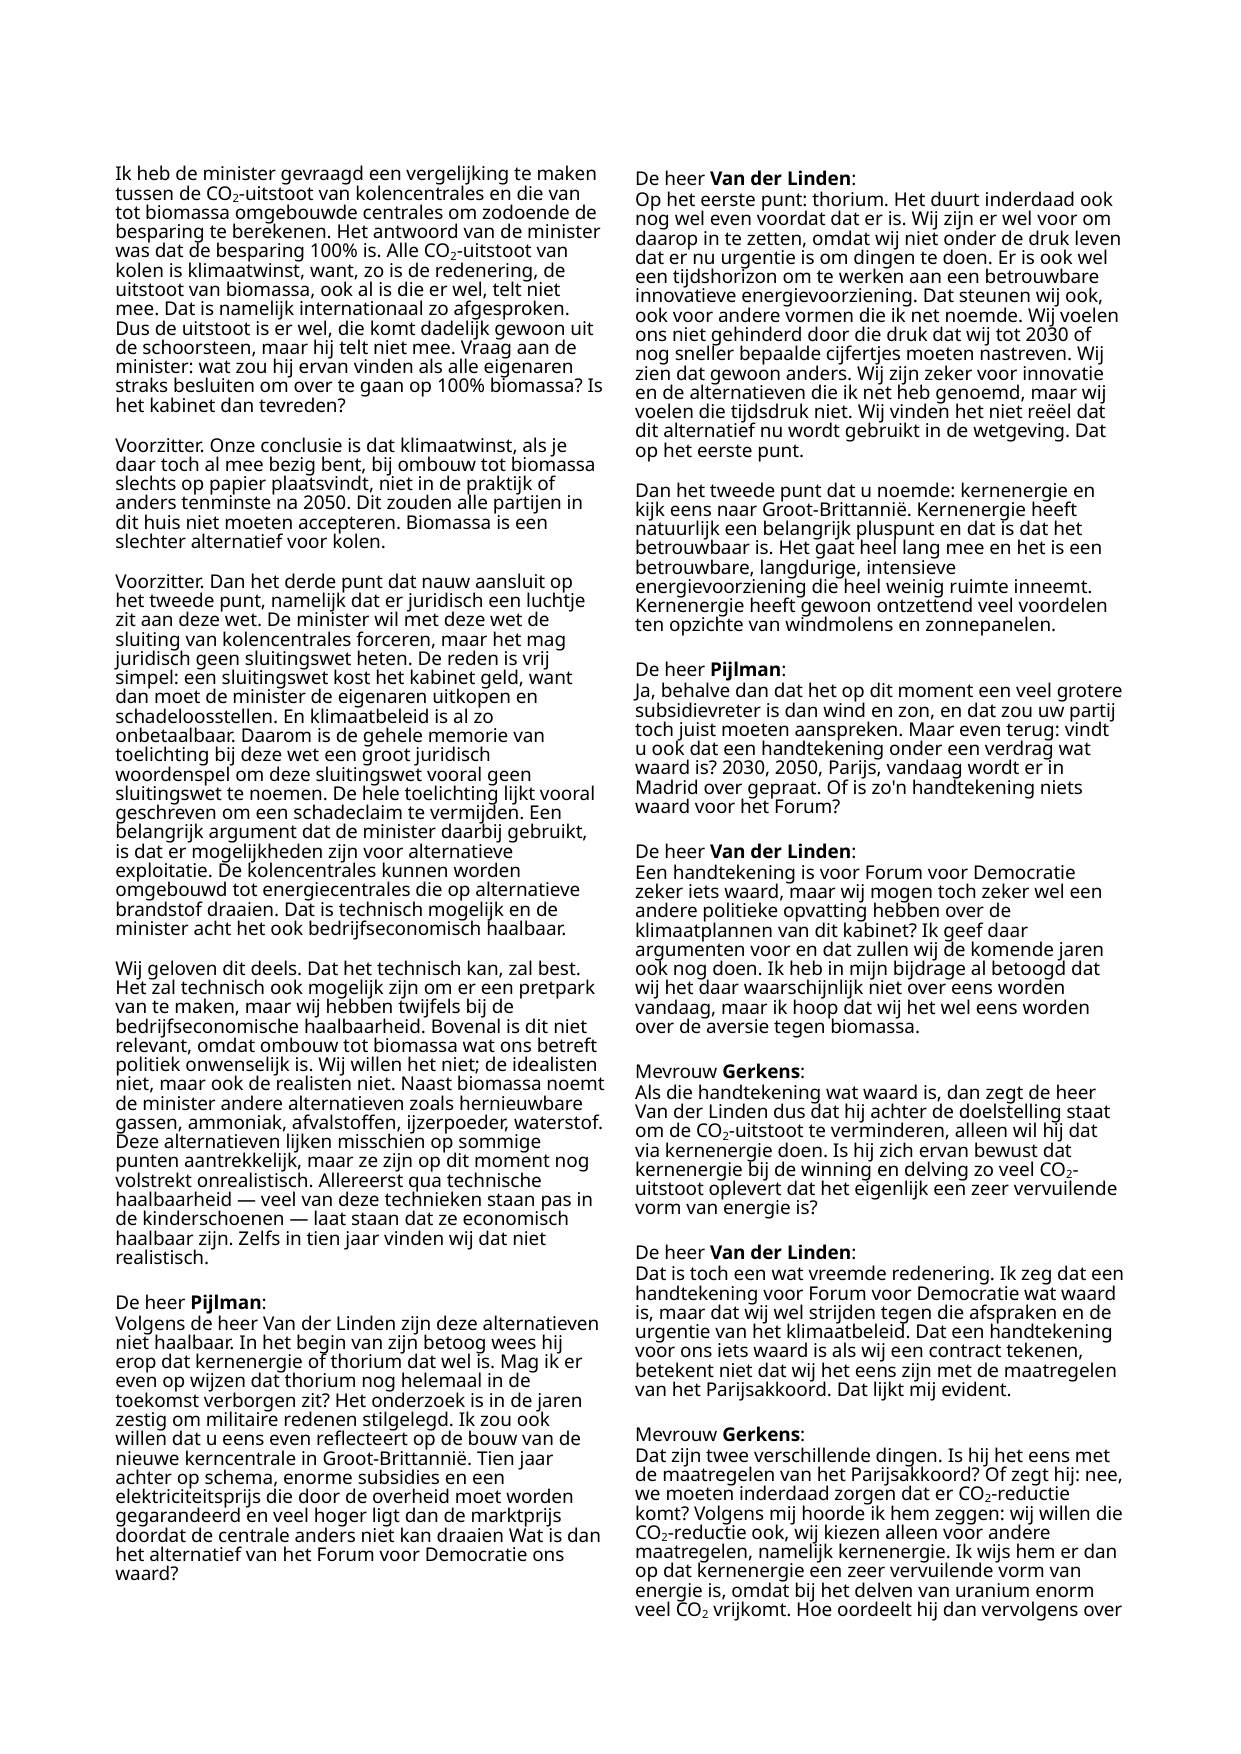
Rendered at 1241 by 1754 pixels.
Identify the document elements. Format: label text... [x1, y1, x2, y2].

text Een handtekening is voor Forum voor Democratie zeker iets waard, maar wij mogen toch zeker wel een andere politieke opvatting hebben over de klimaatplannen van dit kabinet? Ik geef daar argumenten voor en dat zullen wij de komende jaren ook nog doen. Ik heb in mijn bijdrage al betoogd dat wij het daar waarschijnlijk niet over eens worden vandaag, maar ik hoop dat wij het wel eens worden over de aversie tegen biomassa. [635, 864, 1125, 1037]
text Mevrouw Gerkens: [635, 1421, 1125, 1447]
text De heer Van der Linden: [635, 1239, 1125, 1265]
text De heer Van der Linden: [635, 838, 1125, 864]
text Als die handtekening wat waard is, dan zegt de heer Van der Linden dus dat hij achter de doelstelling staat om de CO2-uitstoot te verminderen, alleen wil hij dat via kernenergie doen. Is hij zich ervan bewust dat kernenergie bij de winning en delving zo veel CO2-uitstoot oplevert dat het eigenlijk een zeer vervuilende vorm van energie is? [635, 1084, 1125, 1219]
text Wij geloven dit deels. Dat het technisch kan, zal best. Het zal technisch ook mogelijk zijn om er een pretpark van te maken, maar wij hebben twijfels bij de bedrijfseconomische haalbaarheid. Bovenal is dit niet relevant, omdat ombouw tot biomassa wat ons betreft politiek onwenselijk is. Wij willen het niet; de idealisten niet, maar ook de realisten niet. Naast biomassa noemt de minister andere alternatieven zoals hernieuwbare gassen, ammoniak, afvalstoffen, ijzerpoeder, waterstof. Deze alternatieven lijken misschien op sommige punten aantrekkelijk, maar ze zijn op dit moment nog volstrekt onrealistisch. Allereerst qua technische haalbaarheid — veel van deze technieken staan pas in de kinderschoenen — laat staan dat ze economisch haalbaar zijn. Zelfs in tien jaar vinden wij dat niet realistisch. [115, 960, 605, 1268]
text Volgens de heer Van der Linden zijn deze alternatieven niet haalbaar. In het begin van zijn betoog wees hij erop dat kernenergie of thorium dat wel is. Mag ik er even op wijzen dat thorium nog helemaal in de toekomst verborgen zit? Het onderzoek is in de jaren zestig om militaire redenen stilgelegd. Ik zou ook willen dat u eens even reflecteert op de bouw van de nieuwe kerncentrale in Groot-Brittannië. Tien jaar achter op schema, enorme subsidies en een elektriciteitsprijs die door de overheid moet worden gegarandeerd en veel hoger ligt dan de marktprijs doordat de centrale anders niet kan draaien Wat is dan het alternatief van het Forum voor Democratie ons waard? [115, 1315, 605, 1584]
text Dan het tweede punt dat u noemde: kernenergie en kijk eens naar Groot-Brittannië. Kernenergie heeft natuurlijk een belangrijk pluspunt en dat is dat het betrouwbaar is. Het gaat heel lang mee en het is een betrouwbare, langdurige, intensieve energievoorziening die heel weinig ruimte inneemt. Kernenergie heeft gewoon ontzettend veel voordelen ten opzichte van windmolens en zonnepanelen. [635, 482, 1125, 636]
text Ik heb de minister gevraagd een vergelijking te maken tussen de CO2-uitstoot van kolencentrales en die van tot biomassa omgebouwde centrales om zodoende de besparing te berekenen. Het antwoord van de minister was dat de besparing 100% is. Alle CO2-uitstoot van kolen is klimaatwinst, want, zo is de redenering, de uitstoot van biomassa, ook al is die er wel, telt niet mee. Dat is namelijk internationaal zo afgesproken. Dus de uitstoot is er wel, die komt dadelijk gewoon uit de schoorsteen, maar hij telt niet mee. Vraag aan de minister: wat zou hij ervan vinden als alle eigenaren straks besluiten om over te gaan op 100% biomassa? Is het kabinet dan tevreden? [115, 165, 605, 416]
text Mevrouw Gerkens: [635, 1058, 1125, 1084]
text Ja, behalve dan dat het op dit moment een veel grotere subsidievreter is dan wind en zon, en dat zou uw partij toch juist moeten aanspreken. Maar even terug: vindt u ook dat een handtekening onder een verdrag wat waard is? 2030, 2050, Parijs, vandaag wordt er in Madrid over gepraat. Of is zo'n handtekening niets waard voor het Forum? [635, 682, 1125, 817]
text Voorzitter. Dan het derde punt dat nauw aansluit op het tweede punt, namelijk dat er juridisch een luchtje zit aan deze wet. De minister wil met deze wet de sluiting van kolencentrales forceren, maar het mag juridisch geen sluitingswet heten. De reden is vrij simpel: een sluitingswet kost het kabinet geld, want dan moet de minister de eigenaren uitkopen en schadeloosstellen. En klimaatbeleid is al zo onbetaalbaar. Daarom is de gehele memorie van toelichting bij deze wet een groot juridisch woordenspel om deze sluitingswet vooral geen sluitingswet te noemen. De hele toelichting lijkt vooral geschreven om een schadeclaim te vermijden. Een belangrijk argument dat de minister daarbij gebruikt, is dat er mogelijkheden zijn voor alternatieve exploitatie. De kolencentrales kunnen worden omgebouwd tot energiecentrales die op alternatieve brandstof draaien. Dat is technisch mogelijk en de minister acht het ook bedrijfseconomisch haalbaar. [115, 573, 605, 939]
text Op het eerste punt: thorium. Het duurt inderdaad ook nog wel even voordat dat er is. Wij zijn er wel voor om daarop in te zetten, omdat wij niet onder de druk leven dat er nu urgentie is om dingen te doen. Er is ook wel een tijdshorizon om te werken aan een betrouwbare innovatieve energievoorziening. Dat steunen wij ook, ook voor andere vormen die ik net noemde. Wij voelen ons niet gehinderd door die druk dat wij tot 2030 of nog sneller bepaalde cijfertjes moeten nastreven. Wij zien dat gewoon anders. Wij zijn zeker voor innovatie en de alternatieven die ik net heb genoemd, maar wij voelen die tijdsdruk niet. Wij vinden het niet reëel dat dit alternatief nu wordt gebruikt in de wetgeving. Dat op het eerste punt. [635, 191, 1125, 461]
text Voorzitter. Onze conclusie is dat klimaatwinst, als je daar toch al mee bezig bent, bij ombouw tot biomassa slechts op papier plaatsvindt, niet in de praktijk of anders tenminste na 2050. Dit zouden alle partijen in dit huis niet moeten accepteren. Biomassa is een slechter alternatief voor kolen. [115, 437, 605, 552]
text De heer Pijlman: [115, 1289, 605, 1315]
text De heer Pijlman: [635, 657, 1125, 682]
text De heer Van der Linden: [635, 165, 1125, 191]
text Dat zijn twee verschillende dingen. Is hij het eens met de maatregelen van het Parijsakkoord? Of zegt hij: nee, we moeten inderdaad zorgen dat er CO2-reductie komt? Volgens mij hoorde ik hem zeggen: wij willen die CO2-reductie ook, wij kiezen alleen voor andere maatregelen, namelijk kernenergie. Ik wijs hem er dan op dat kernenergie een zeer vervuilende vorm van energie is, omdat bij het delven van uranium enorm veel CO2 vrijkomt. Hoe oordeelt hij dan vervolgens over [635, 1447, 1125, 1620]
text Dat is toch een wat vreemde redenering. Ik zeg dat een handtekening voor Forum voor Democratie wat waard is, maar dat wij wel strijden tegen die afspraken en de urgentie van het klimaatbeleid. Dat een handtekening voor ons iets waard is als wij een contract tekenen, betekent niet dat wij het eens zijn met de maatregelen van het Parijsakkoord. Dat lijkt mij evident. [635, 1265, 1125, 1400]
